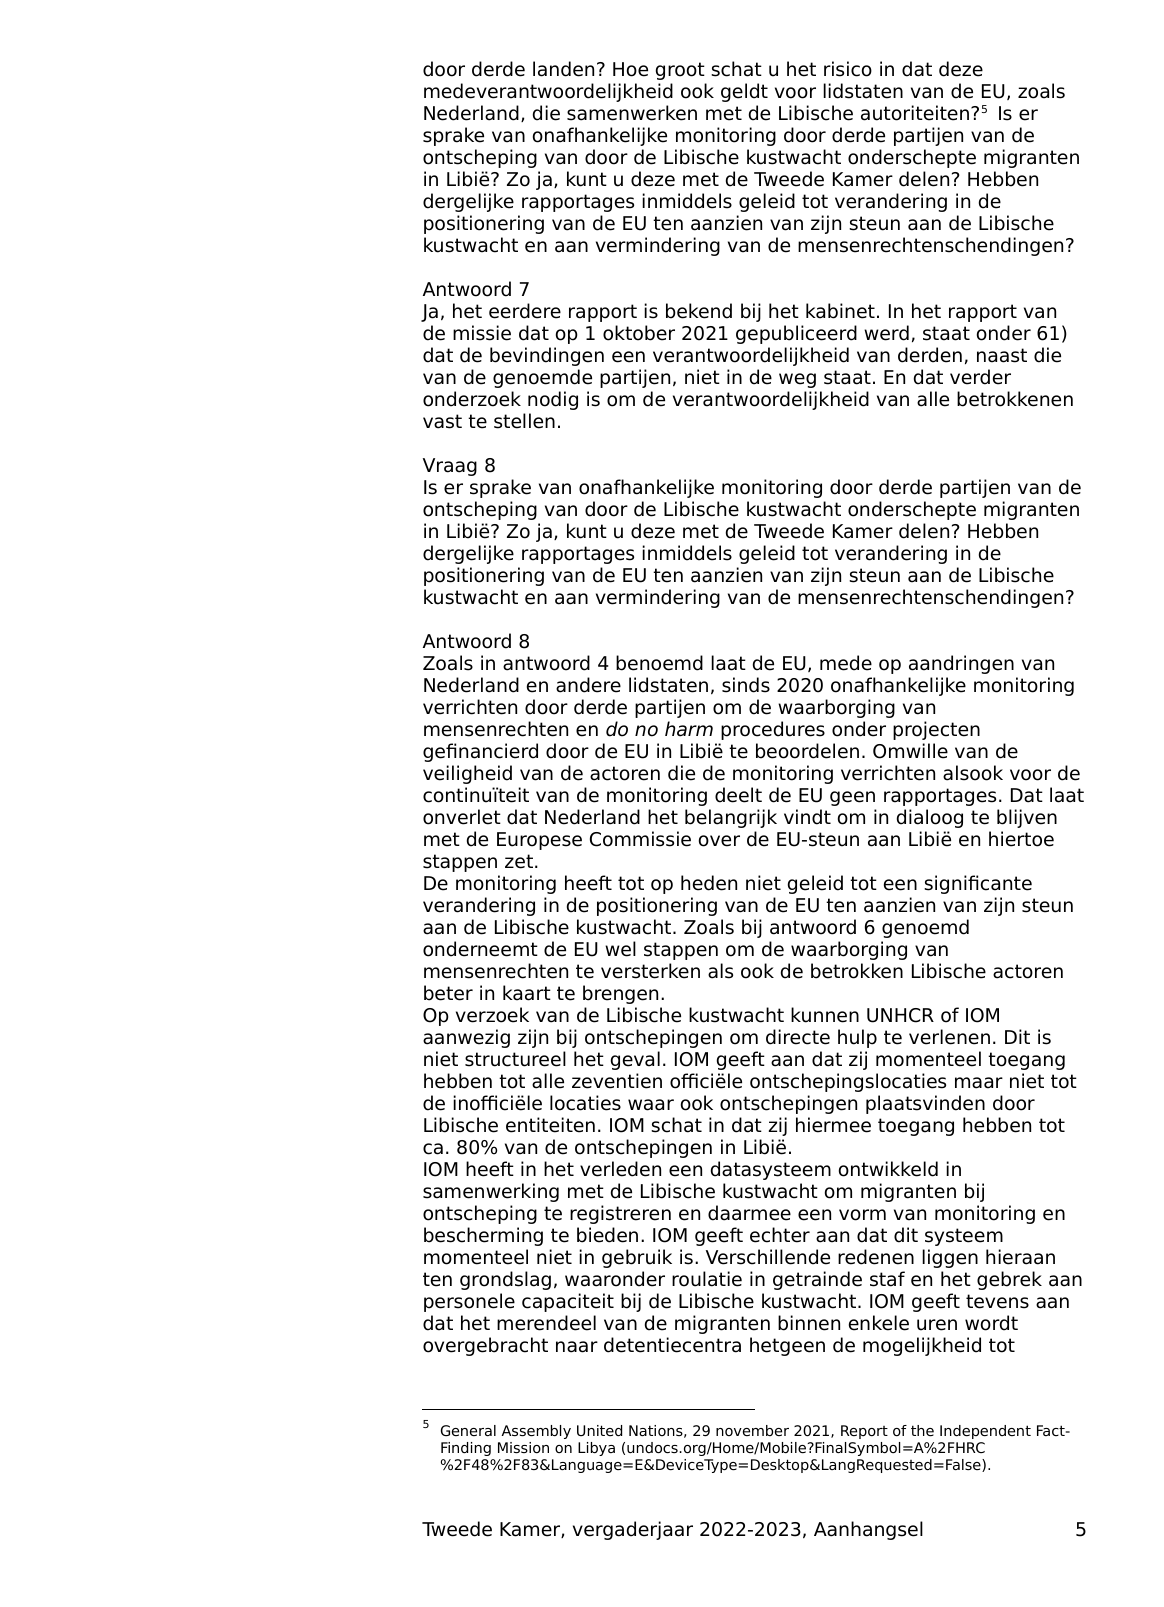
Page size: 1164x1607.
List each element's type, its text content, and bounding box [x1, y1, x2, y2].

text Zoals in antwoord 4 benoemd laat de EU, mede op aandringen van Nederland en andere lidstaten, sinds 2020 onafhankelijke monitoring verrichten door derde partijen om de waarborging van mensenrechten en do no harm procedures onder projecten gefinancierd door de EU in Libië te beoordelen. Omwille van de veiligheid van de actoren die de monitoring verrichten alsook voor de continuïteit van de monitoring deelt de EU geen rapportages. Dat laat onverlet dat Nederland het belangrijk vindt om in dialoog te blijven met de Europese Commissie over de EU-steun aan Libië en hiertoe stappen zet. [422, 653, 1087, 873]
text Antwoord 8 [422, 631, 1087, 653]
text Is er sprake van onafhankelijke monitoring door derde partijen van de ontscheping van door de Libische kustwacht onderschepte migranten in Libië? Zo ja, kunt u deze met de Tweede Kamer delen? Hebben dergelijke rapportages inmiddels geleid tot verandering in de positionering van de EU ten aanzien van zijn steun aan de Libische kustwacht en aan vermindering van de mensenrechtenschendingen? [422, 477, 1087, 609]
text Op verzoek van de Libische kustwacht kunnen UNHCR of IOM aanwezig zijn bij ontschepingen om directe hulp te verlenen. Dit is niet structureel het geval. IOM geeft aan dat zij momenteel toegang hebben tot alle zeventien officiële ontschepingslocaties maar niet tot de inofficiële locaties waar ook ontschepingen plaatsvinden door Libische entiteiten. IOM schat in dat zij hiermee toegang hebben tot ca. 80% van de ontschepingen in Libië. [422, 1005, 1087, 1159]
text Antwoord 7 [422, 279, 1087, 301]
text Ja, het eerdere rapport is bekend bij het kabinet. In het rapport van de missie dat op 1 oktober 2021 gepubliceerd werd, staat onder 61) dat de bevindingen een verantwoordelijkheid van derden, naast die van de genoemde partijen, niet in de weg staat. En dat verder onderzoek nodig is om de verantwoordelijkheid van alle betrokkenen vast te stellen. [422, 301, 1087, 433]
text Vraag 8 [422, 455, 1087, 477]
text General Assembly United Nations, 29 november 2021, Report of the Independent Fact-Finding Mission on Libya (undocs.org/Home/Mobile?FinalSymbol=A%2FHRC%2F48%2F83&Language=E&DeviceType=Desktop&LangRequested=False). [422, 1418, 1087, 1474]
text De monitoring heeft tot op heden niet geleid tot een significante verandering in de positionering van de EU ten aanzien van zijn steun aan de Libische kustwacht. Zoals bij antwoord 6 genoemd onderneemt de EU wel stappen om de waarborging van mensenrechten te versterken als ook de betrokken Libische actoren beter in kaart te brengen. [422, 873, 1087, 1005]
text IOM heeft in het verleden een datasysteem ontwikkeld in samenwerking met de Libische kustwacht om migranten bij ontscheping te registreren en daarmee een vorm van monitoring en bescherming te bieden. IOM geeft echter aan dat dit systeem momenteel niet in gebruik is. Verschillende redenen liggen hieraan ten grondslag, waaronder roulatie in getrainde staf en het gebrek aan personele capaciteit bij de Libische kustwacht. IOM geeft tevens aan dat het merendeel van de migranten binnen enkele uren wordt overgebracht naar detentiecentra hetgeen de mogelijkheid tot [422, 1159, 1087, 1356]
text door derde landen? Hoe groot schat u het risico in dat deze medeverantwoordelijkheid ook geldt voor lidstaten van de EU, zoals Nederland, die samenwerken met de Libische autoriteiten? Is er sprake van onafhankelijke monitoring door derde partijen van de ontscheping van door de Libische kustwacht onderschepte migranten in Libië? Zo ja, kunt u deze met de Tweede Kamer delen? Hebben dergelijke rapportages inmiddels geleid tot verandering in de positionering van de EU ten aanzien van zijn steun aan de Libische kustwacht en aan vermindering van de mensenrechtenschendingen? [422, 59, 1087, 257]
